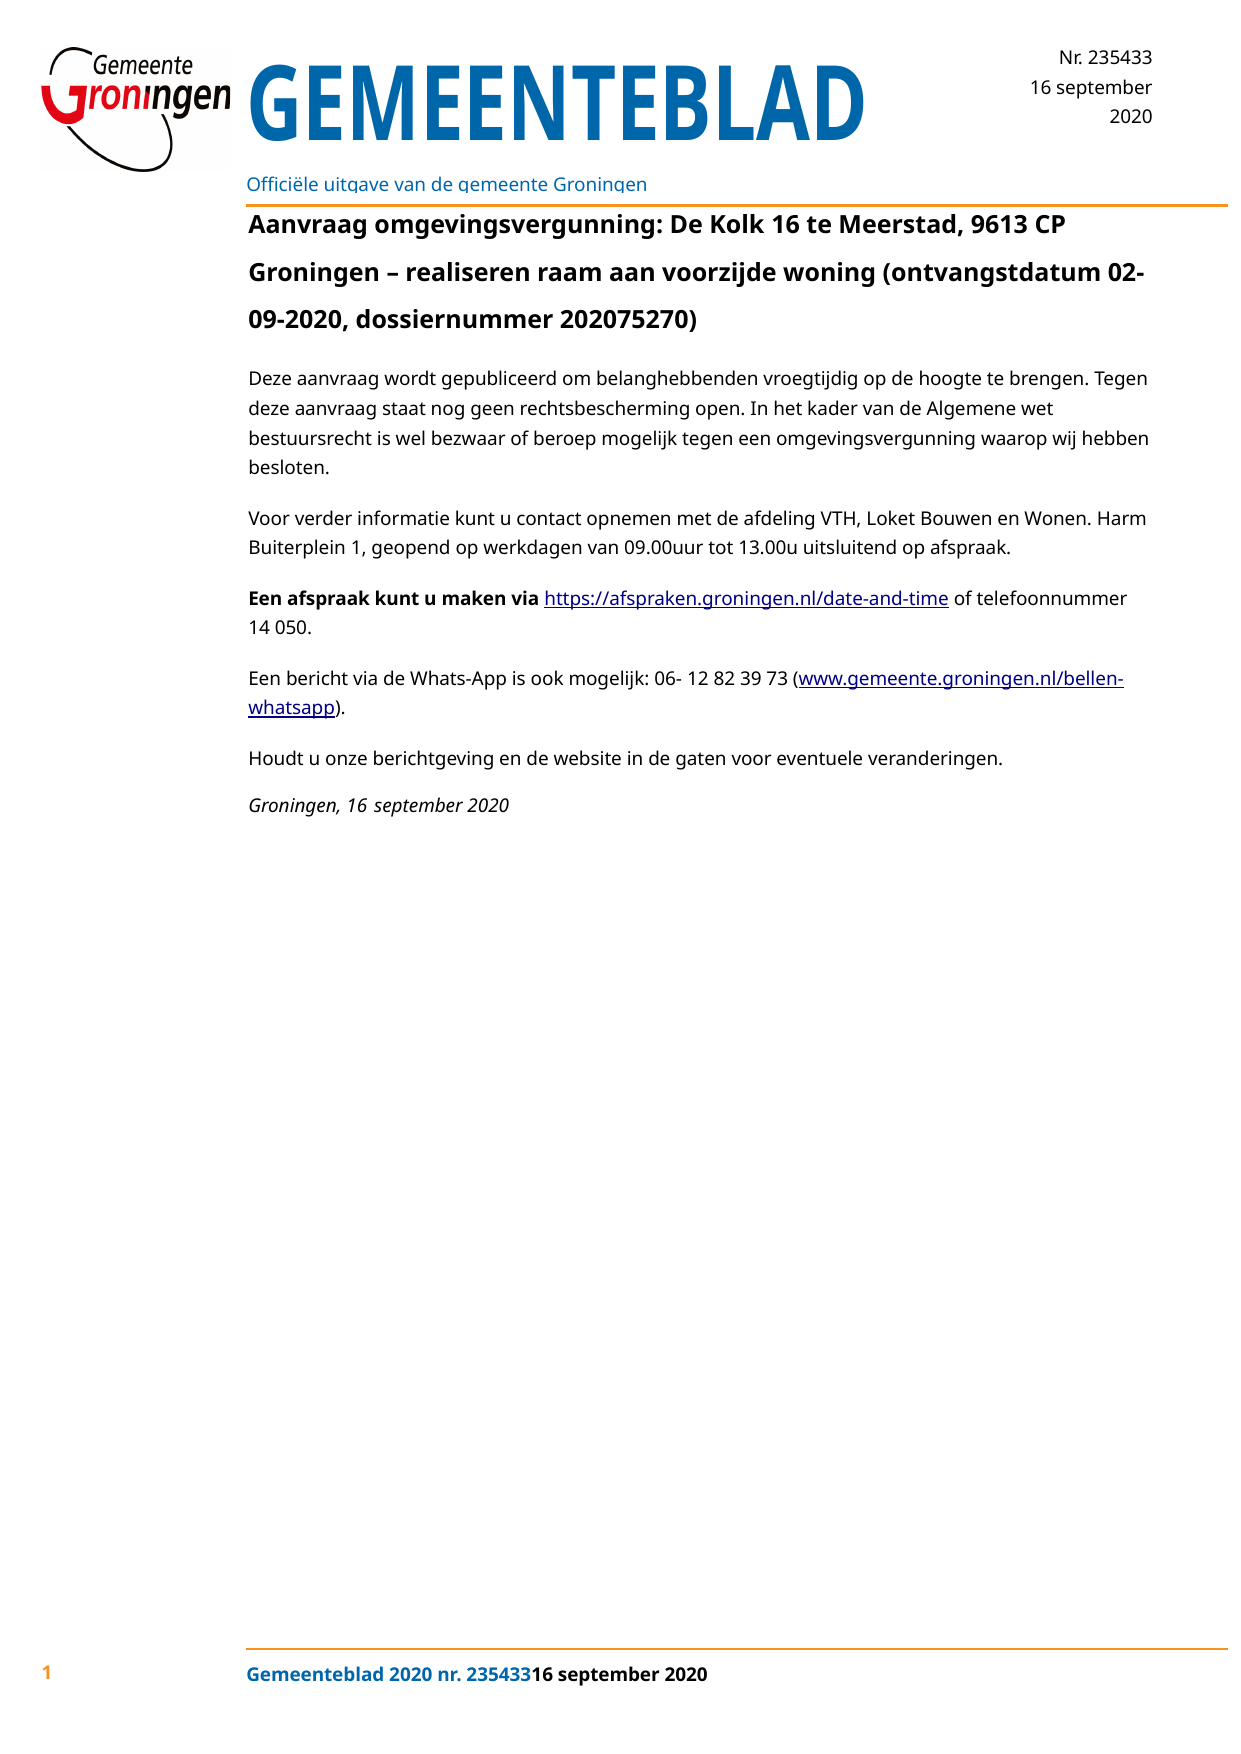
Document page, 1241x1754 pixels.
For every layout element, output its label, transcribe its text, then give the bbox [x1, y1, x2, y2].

text Een afspraak kunt u maken via https://afspraken.groningen.nl/date-and-time of telefoonnummer 14 050. [248, 585, 1152, 640]
text Aanvraag omgevingsvergunning: De Kolk 16 te Meerstad, 9613 CP Groningen – realiseren raam aan voorzijde woning (ontvangstdatum 02-09-2020, dossiernummer 202075270) [248, 207, 1152, 336]
text Houdt u onze berichtgeving en de website in de gaten voor eventuele veranderingen. [248, 745, 1152, 770]
text Voor verder informatie kunt u contact opnemen met de afdeling VTH, Loket Bouwen en Wonen. Harm Buiterplein 1, geopend op werkdagen van 09.00uur tot 13.00u uitsluitend op afspraak. [248, 505, 1152, 560]
picture [41, 47, 231, 172]
text Deze aanvraag wordt gepubliceerd om belanghebbenden vroegtijdig op de hoogte te brengen. Tegen deze aanvraag staat nog geen rechtsbescherming open. In het kader van de Algemene wet bestuursrecht is wel bezwaar of beroep mogelijk tegen een omgevingsvergunning waarop wij hebben besloten. [248, 366, 1152, 480]
text Een bericht via de Whats-App is ook mogelijk: 06- 12 82 39 73 (www.gemeente.groningen.nl/bellen-whatsapp). [248, 665, 1152, 720]
text Groningen, 16 september 2020 [248, 792, 1152, 818]
